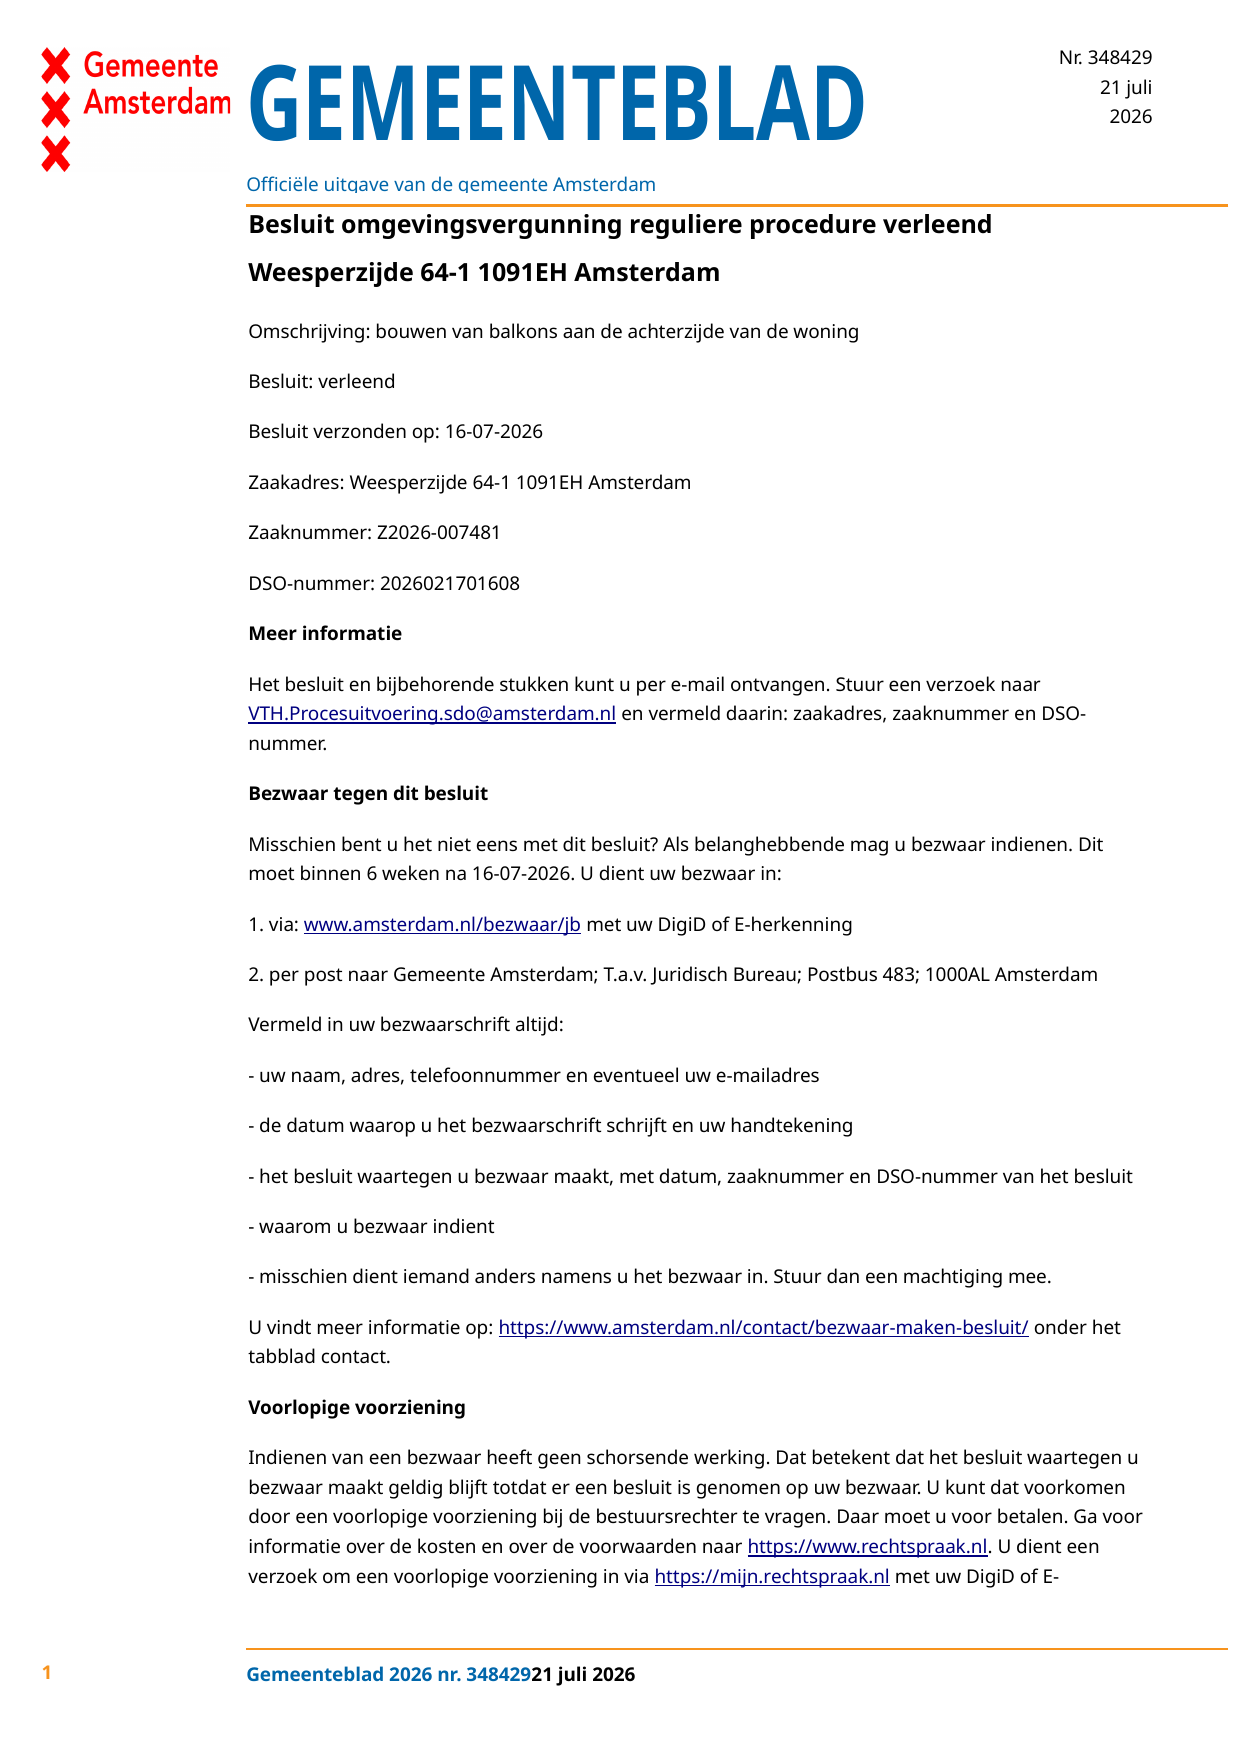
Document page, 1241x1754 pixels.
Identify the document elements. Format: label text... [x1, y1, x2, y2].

text U vindt meer informatie op: https://www.amsterdam.nl/contact/bezwaar-maken-besluit/ onder het tabblad contact. [248, 1314, 1152, 1369]
text Misschien bent u het niet eens met dit besluit? Als belanghebbende mag u bezwaar indienen. Dit moet binnen 6 weken na 16-07-2026. U dient uw bezwaar in: [248, 831, 1152, 886]
text DSO-nummer: 2026021701608 [248, 570, 1152, 596]
text Vermeld in uw bezwaarschrift altijd: [248, 1012, 1152, 1037]
text - misschien dient iemand anders namens u het bezwaar in. Stuur dan een machtiging mee. [248, 1264, 1152, 1289]
text Zaakadres: Weesperzijde 64-1 1091EH Amsterdam [248, 469, 1152, 495]
text Besluit: verleend [248, 368, 1152, 394]
text - de datum waarop u het bezwaarschrift schrijft en uw handtekening [248, 1112, 1152, 1138]
text Het besluit en bijbehorende stukken kunt u per e-mail ontvangen. Stuur een verzoek naar VTH.Procesuitvoering.sdo@amsterdam.nl en vermeld daarin: zaakadres, zaaknummer en DSO-nummer. [248, 671, 1152, 756]
text Bezwaar tegen dit besluit [248, 780, 1152, 806]
picture [41, 47, 231, 172]
text Besluit verzonden op: 16-07-2026 [248, 419, 1152, 444]
text Indienen van een bezwaar heeft geen schorsende werking. Dat betekent dat het besluit waartegen u bezwaar maakt geldig blijft totdat er een besluit is genomen op uw bezwaar. U kunt dat voorkomen door een voorlopige voorziening bij de bestuursrechter te vragen. Daar moet u voor betalen. Ga voor informatie over de kosten en over de voorwaarden naar https://www.rechtspraak.nl. U dient een verzoek om een voorlopige voorziening in via https://mijn.rechtspraak.nl met uw DigiD of E- [248, 1444, 1152, 1589]
text - waarom u bezwaar indient [248, 1213, 1152, 1239]
text Meer informatie [248, 620, 1152, 646]
text - het besluit waartegen u bezwaar maakt, met datum, zaaknummer en DSO-nummer van het besluit [248, 1163, 1152, 1189]
text Omschrijving: bouwen van balkons aan de achterzijde van de woning [248, 318, 1152, 344]
text - uw naam, adres, telefoonnummer en eventueel uw e-mailadres [248, 1062, 1152, 1088]
text Voorlopige voorziening [248, 1394, 1152, 1420]
text 1. via: www.amsterdam.nl/bezwaar/jb met uw DigiD of E-herkenning [248, 911, 1152, 937]
text Zaaknummer: Z2026-007481 [248, 519, 1152, 545]
text 2. per post naar Gemeente Amsterdam; T.a.v. Juridisch Bureau; Postbus 483; 1000AL Amsterdam [248, 961, 1152, 987]
text Besluit omgevingsvergunning reguliere procedure verleend Weesperzijde 64-1 1091EH Amsterdam [248, 207, 1152, 288]
